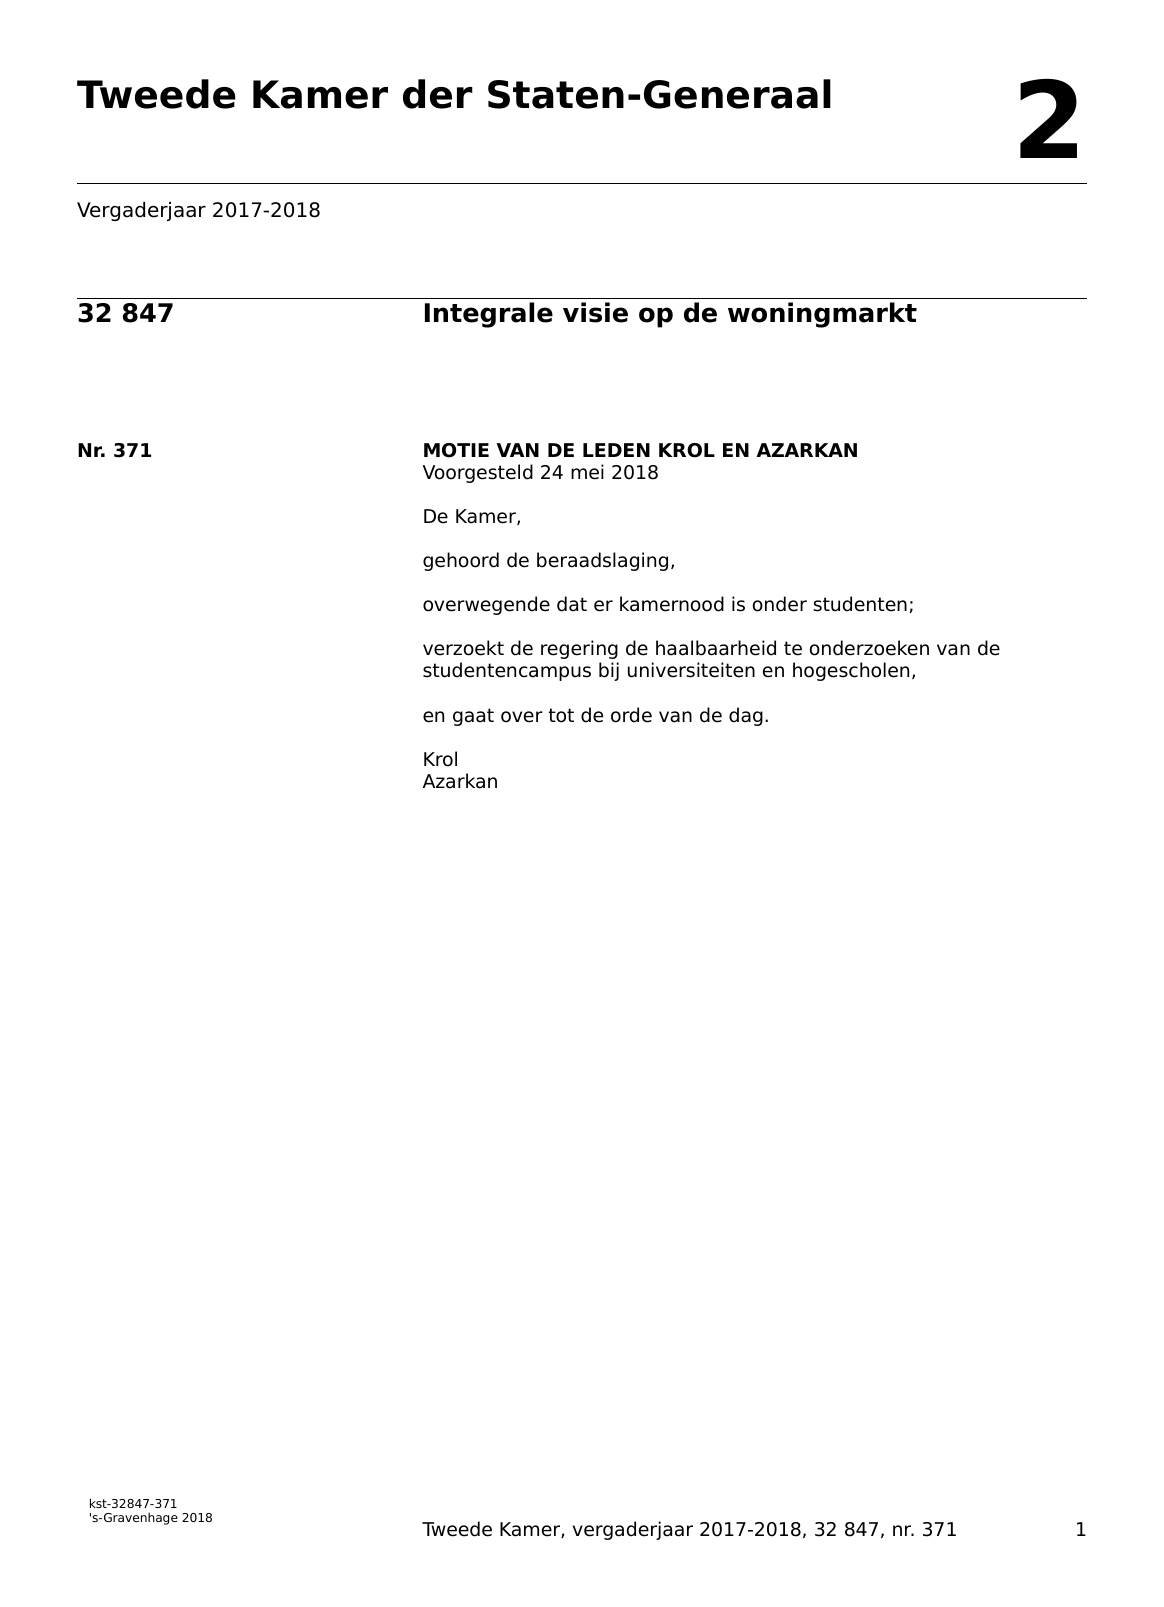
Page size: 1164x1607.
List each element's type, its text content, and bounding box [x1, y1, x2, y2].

text Azarkan [422, 771, 1087, 793]
text en gaat over tot de orde van de dag. [422, 704, 1087, 726]
subtitle 32 847 Integrale visie op de woningmarkt [77, 299, 1087, 329]
subtitle Nr. 371 MOTIE VAN DE LEDEN KROL EN AZARKAN [77, 440, 1087, 462]
table_header 2 [886, 59, 1087, 183]
text verzoekt de regering de haalbaarheid te onderzoeken van de studentencampus bij universiteiten en hogescholen, [422, 638, 1087, 682]
text overwegende dat er kamernood is onder studenten; [422, 594, 1087, 616]
text 's-Gravenhage 2018 [88, 1511, 323, 1525]
text gehoord de beraadslaging, [422, 550, 1087, 572]
table_cell Vergaderjaar 2017-2018 [77, 184, 1087, 298]
text kst-32847-371 [88, 1497, 323, 1511]
text De Kamer, [422, 506, 1087, 528]
text Voorgesteld 24 mei 2018 [422, 462, 1087, 484]
table_header Tweede Kamer der Staten-Generaal [77, 59, 886, 183]
text Krol [422, 749, 1087, 771]
